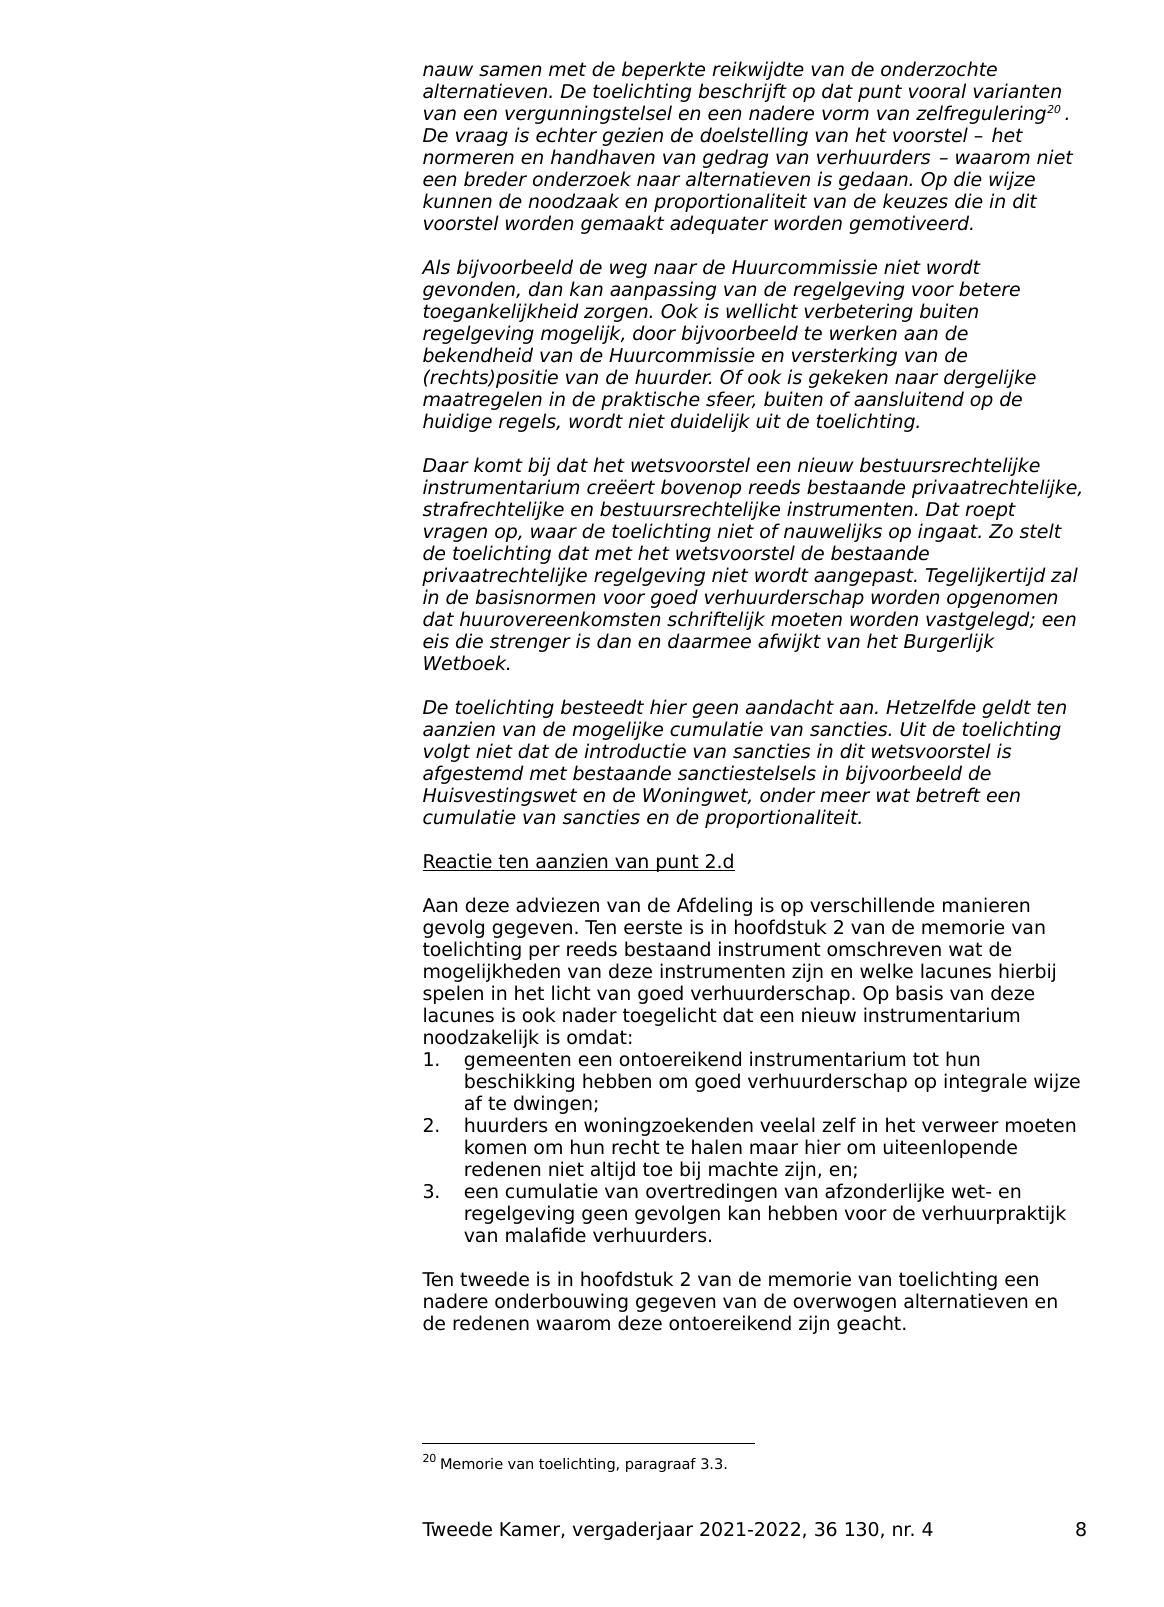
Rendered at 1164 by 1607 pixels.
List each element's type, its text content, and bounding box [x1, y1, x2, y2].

subtitle Reactie ten aanzien van punt 2.d [422, 851, 1087, 873]
text Aan deze adviezen van de Afdeling is op verschillende manieren gevolg gegeven. Ten eerste is in hoofdstuk 2 van de memorie van toelichting per reeds bestaand instrument omschreven wat de mogelijkheden van deze instrumenten zijn en welke lacunes hierbij spelen in het licht van goed verhuurderschap. Op basis van deze lacunes is ook nader toegelicht dat een nieuw instrumentarium noodzakelijk is omdat: [422, 895, 1087, 1049]
text Daar komt bij dat het wetsvoorstel een nieuw bestuursrechtelijke instrumentarium creëert bovenop reeds bestaande privaatrechtelijke, strafrechtelijke en bestuursrechtelijke instrumenten. Dat roept vragen op, waar de toelichting niet of nauwelijks op ingaat. Zo stelt de toelichting dat met het wetsvoorstel de bestaande privaatrechtelijke regelgeving niet wordt aangepast. Tegelijkertijd zal in de basisnormen voor goed verhuurderschap worden opgenomen dat huurovereenkomsten schriftelijk moeten worden vastgelegd; een eis die strenger is dan en daarmee afwijkt van het Burgerlijk Wetboek. [422, 455, 1087, 675]
text 1. gemeenten een ontoereikend instrumentarium tot hun beschikking hebben om goed verhuurderschap op integrale wijze af te dwingen; [422, 1049, 1087, 1115]
text 3. een cumulatie van overtredingen van afzonderlijke wet- en regelgeving geen gevolgen kan hebben voor de verhuurpraktijk van malafide verhuurders. [422, 1181, 1087, 1247]
text Ten tweede is in hoofdstuk 2 van de memorie van toelichting een nadere onderbouwing gegeven van de overwogen alternatieven en de redenen waarom deze ontoereikend zijn geacht. [422, 1269, 1087, 1335]
text Memorie van toelichting, paragraaf 3.3. [422, 1452, 1087, 1474]
text nauw samen met de beperkte reikwijdte van de onderzochte alternatieven. De toelichting beschrijft op dat punt vooral varianten van een vergunningstelsel en een nadere vorm van zelfregulering. De vraag is echter gezien de doelstelling van het voorstel – het normeren en handhaven van gedrag van verhuurders – waarom niet een breder onderzoek naar alternatieven is gedaan. Op die wijze kunnen de noodzaak en proportionaliteit van de keuzes die in dit voorstel worden gemaakt adequater worden gemotiveerd. [422, 59, 1087, 235]
text Als bijvoorbeeld de weg naar de Huurcommissie niet wordt gevonden, dan kan aanpassing van de regelgeving voor betere toegankelijkheid zorgen. Ook is wellicht verbetering buiten regelgeving mogelijk, door bijvoorbeeld te werken aan de bekendheid van de Huurcommissie en versterking van de (rechts)positie van de huurder. Of ook is gekeken naar dergelijke maatregelen in de praktische sfeer, buiten of aansluitend op de huidige regels, wordt niet duidelijk uit de toelichting. [422, 257, 1087, 433]
text De toelichting besteedt hier geen aandacht aan. Hetzelfde geldt ten aanzien van de mogelijke cumulatie van sancties. Uit de toelichting volgt niet dat de introductie van sancties in dit wetsvoorstel is afgestemd met bestaande sanctiestelsels in bijvoorbeeld de Huisvestingswet en de Woningwet, onder meer wat betreft een cumulatie van sancties en de proportionaliteit. [422, 697, 1087, 829]
text 2. huurders en woningzoekenden veelal zelf in het verweer moeten komen om hun recht te halen maar hier om uiteenlopende redenen niet altijd toe bij machte zijn, en; [422, 1115, 1087, 1181]
